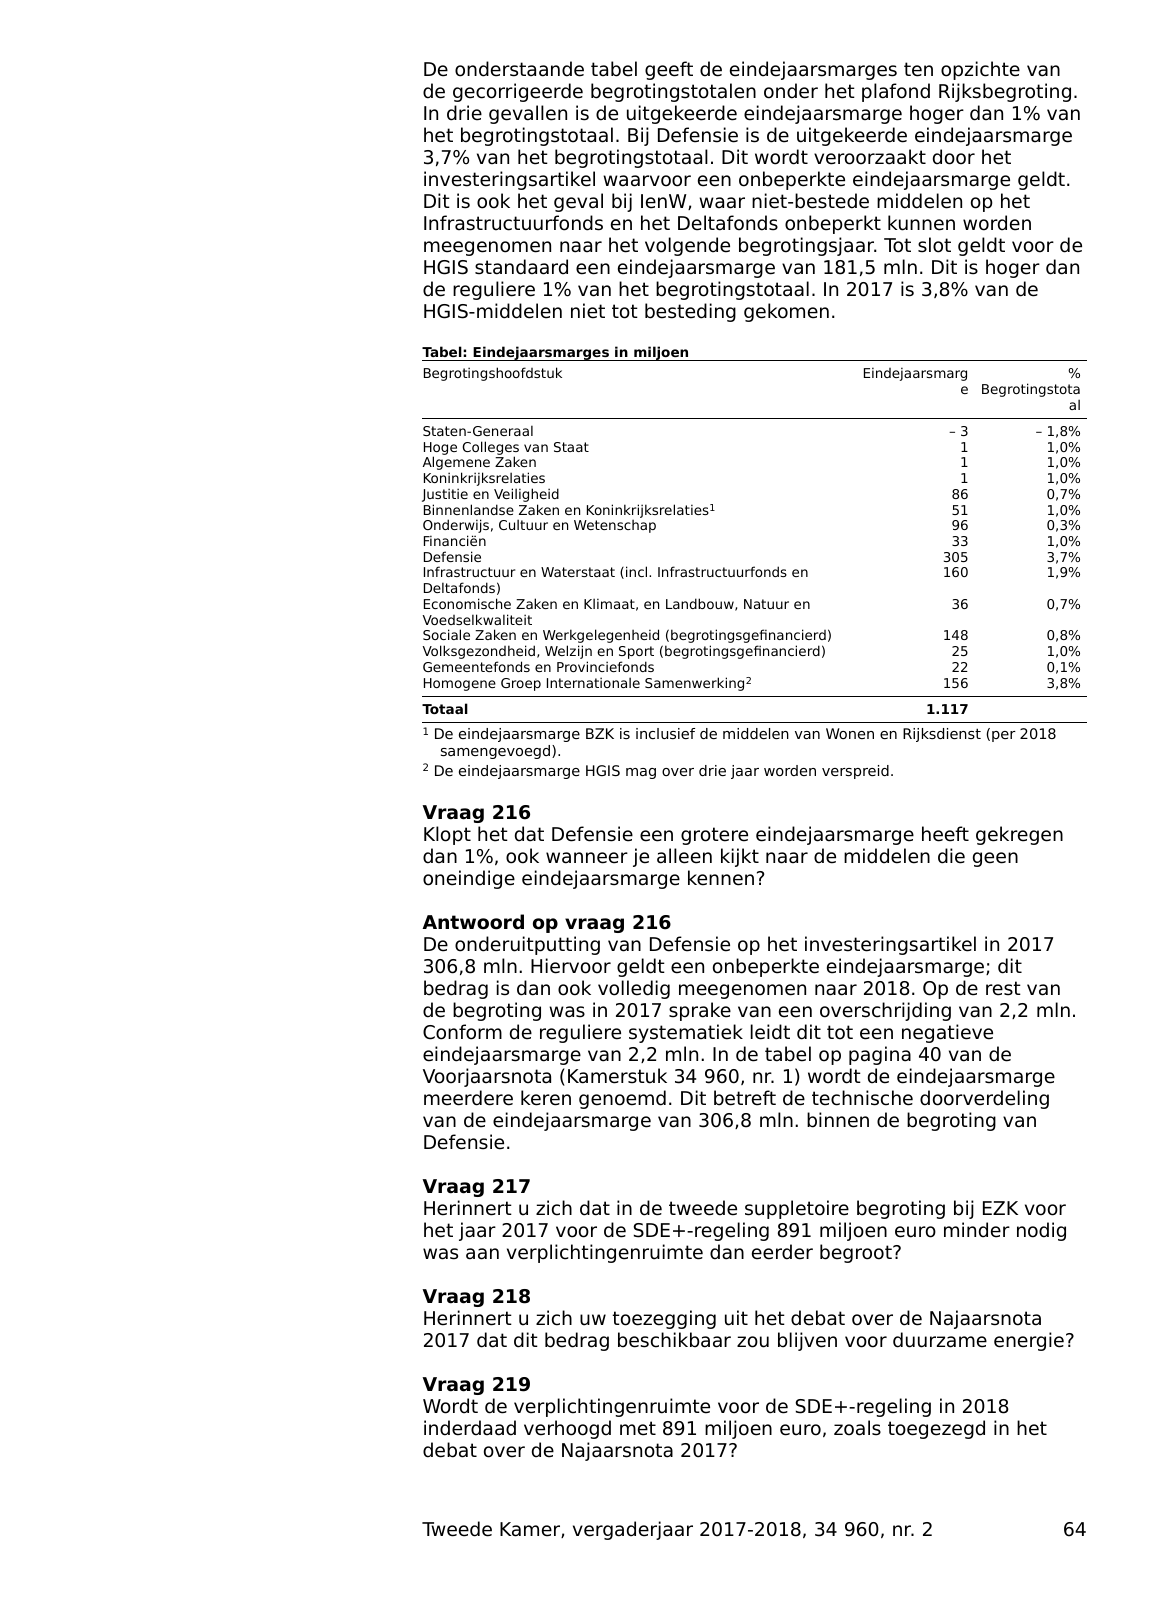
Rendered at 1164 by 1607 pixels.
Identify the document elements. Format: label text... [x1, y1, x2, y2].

text Vraag 218 [422, 1286, 1087, 1308]
table_cell 1,9% [974, 565, 1087, 597]
table_cell – 3 [856, 419, 974, 439]
table_cell 1,0% [974, 471, 1087, 487]
table_cell 1,0% [974, 440, 1087, 455]
table_cell Binnenlandse Zaken en Koninkrijksrelaties1 [422, 503, 856, 518]
table_cell 1,0% [974, 455, 1087, 471]
table_cell Gemeentefonds en Provinciefonds [422, 660, 856, 675]
text Vraag 219 [422, 1374, 1087, 1396]
table_cell Sociale Zaken en Werkgelegenheid (begrotingsgefinancierd) [422, 628, 856, 644]
table_cell 1 [856, 455, 974, 471]
text Vraag 217 [422, 1176, 1087, 1198]
text Herinnert u zich dat in de tweede suppletoire begroting bij EZK voor het jaar 2017 voor de SDE+-regeling 891 miljoen euro minder nodig was aan verplichtingenruimte dan eerder begroot? [422, 1198, 1087, 1264]
table_cell 148 [856, 628, 974, 644]
table_cell 0,7% [974, 597, 1087, 628]
table_cell Hoge Colleges van Staat [422, 440, 856, 455]
table_cell 1 [856, 471, 974, 487]
table_cell 36 [856, 597, 974, 628]
table_cell Begrotingshoofdstuk [422, 361, 856, 418]
table_cell Justitie en Veiligheid [422, 487, 856, 502]
table_cell 1.117 [856, 697, 974, 722]
table_cell Economische Zaken en Klimaat, en Landbouw, Natuur en Voedselkwaliteit [422, 597, 856, 628]
table_cell [974, 697, 1087, 722]
table_header Tabel: Eindejaarsmarges in miljoen [422, 345, 1087, 360]
table_cell 3,7% [974, 550, 1087, 565]
text Wordt de verplichtingenruimte voor de SDE+-regeling in 2018 inderdaad verhoogd met 891 miljoen euro, zoals toegezegd in het debat over de Najaarsnota 2017? [422, 1396, 1087, 1462]
table_cell Defensie [422, 550, 856, 565]
table_cell Homogene Groep Internationale Samenwerking2 [422, 675, 856, 696]
table_cell – 1,8% [974, 419, 1087, 439]
table_cell % Begrotingstotaal [974, 361, 1087, 418]
text Antwoord op vraag 216 [422, 912, 1087, 934]
table_cell 1 De eindejaarsmarge BZK is inclusief de middelen van Wonen en Rijksdienst (per 2018 samengevoegd). 2 De eindejaarsmarge HGIS mag over drie jaar worden verspreid. [422, 723, 1087, 779]
text Herinnert u zich uw toezegging uit het debat over de Najaarsnota 2017 dat dit bedrag beschikbaar zou blijven voor duurzame energie? [422, 1308, 1087, 1352]
table_cell Staten-Generaal [422, 419, 856, 439]
table_cell 1 [856, 440, 974, 455]
table_cell 33 [856, 534, 974, 549]
text De onderstaande tabel geeft de eindejaarsmarges ten opzichte van de gecorrigeerde begrotingstotalen onder het plafond Rijksbegroting. In drie gevallen is de uitgekeerde eindejaarsmarge hoger dan 1% van het begrotingstotaal. Bij Defensie is de uitgekeerde eindejaarsmarge 3,7% van het begrotingstotaal. Dit wordt veroorzaakt door het investeringsartikel waarvoor een onbeperkte eindejaarsmarge geldt. Dit is ook het geval bij IenW, waar niet-bestede middelen op het Infrastructuurfonds en het Deltafonds onbeperkt kunnen worden meegenomen naar het volgende begrotingsjaar. Tot slot geldt voor de HGIS standaard een eindejaarsmarge van 181,5 mln. Dit is hoger dan de reguliere 1% van het begrotingstotaal. In 2017 is 3,8% van de HGIS-middelen niet tot besteding gekomen. [422, 59, 1087, 323]
table_cell 86 [856, 487, 974, 502]
table_cell 0,1% [974, 660, 1087, 675]
table_cell 305 [856, 550, 974, 565]
table_cell Onderwijs, Cultuur en Wetenschap [422, 518, 856, 534]
table_cell Koninkrijksrelaties [422, 471, 856, 487]
table_cell Eindejaarsmarge [856, 361, 974, 418]
text De onderuitputting van Defensie op het investeringsartikel in 2017 306,8 mln. Hiervoor geldt een onbeperkte eindejaarsmarge; dit bedrag is dan ook volledig meegenomen naar 2018. Op de rest van de begroting was in 2017 sprake van een overschrijding van 2,2 mln. Conform de reguliere systematiek leidt dit tot een negatieve eindejaarsmarge van 2,2 mln. In de tabel op pagina 40 van de Voorjaarsnota (Kamerstuk 34 960, nr. 1) wordt de eindejaarsmarge meerdere keren genoemd. Dit betreft de technische doorverdeling van de eindejaarsmarge van 306,8 mln. binnen de begroting van Defensie. [422, 934, 1087, 1153]
table_cell 160 [856, 565, 974, 597]
table_cell 156 [856, 675, 974, 696]
table_cell Financiën [422, 534, 856, 549]
table_cell 0,3% [974, 518, 1087, 534]
table_cell Totaal [422, 697, 856, 722]
table_cell 1,0% [974, 503, 1087, 518]
table_cell 22 [856, 660, 974, 675]
table_cell 51 [856, 503, 974, 518]
table_cell 96 [856, 518, 974, 534]
table_cell Infrastructuur en Waterstaat (incl. Infrastructuurfonds en Deltafonds) [422, 565, 856, 597]
text Vraag 216 [422, 802, 1087, 824]
table_cell 0,8% [974, 628, 1087, 644]
table_cell 3,8% [974, 675, 1087, 696]
table_cell Volksgezondheid, Welzijn en Sport (begrotingsgefinancierd) [422, 644, 856, 660]
table_cell Algemene Zaken [422, 455, 856, 471]
text Klopt het dat Defensie een grotere eindejaarsmarge heeft gekregen dan 1%, ook wanneer je alleen kijkt naar de middelen die geen oneindige eindejaarsmarge kennen? [422, 824, 1087, 889]
table_cell 25 [856, 644, 974, 660]
table_cell 0,7% [974, 487, 1087, 502]
table_cell 1,0% [974, 534, 1087, 549]
table_cell 1,0% [974, 644, 1087, 660]
